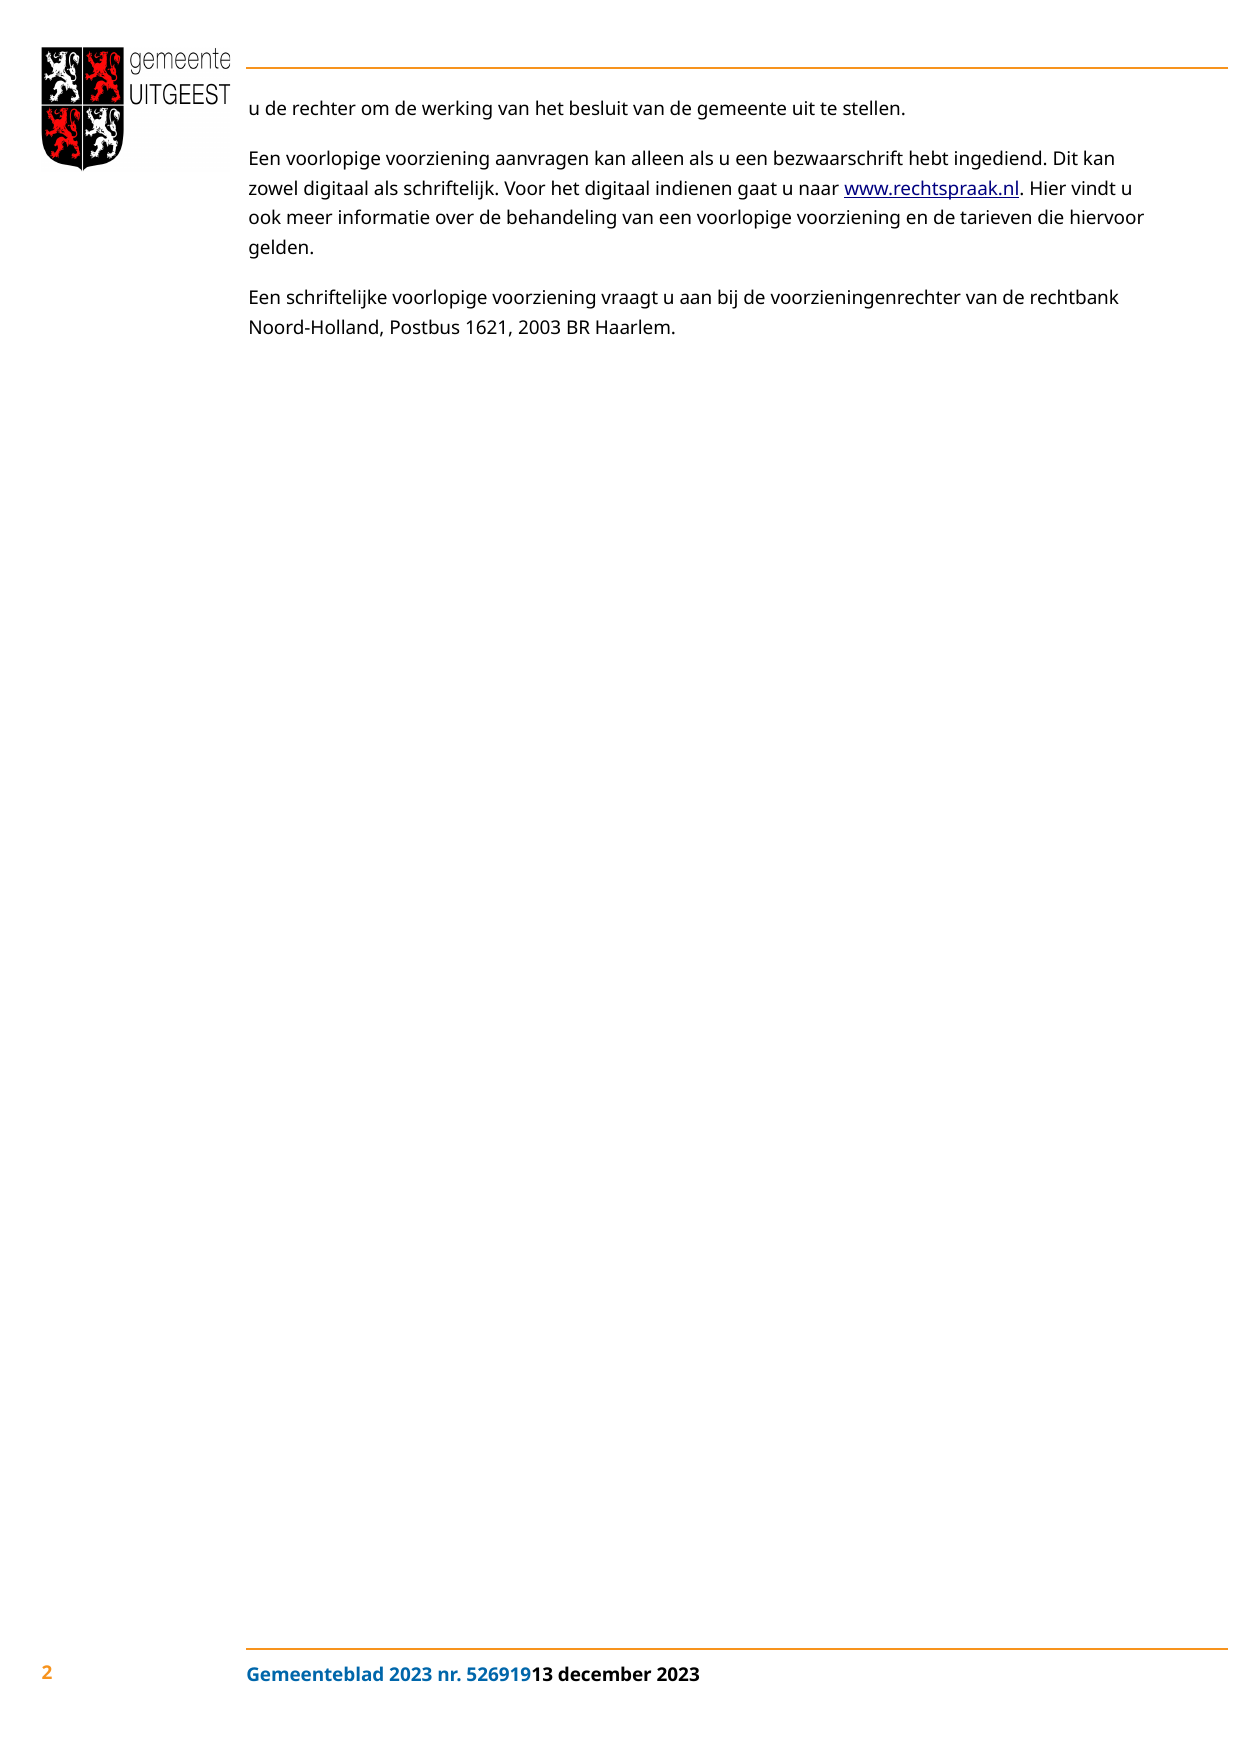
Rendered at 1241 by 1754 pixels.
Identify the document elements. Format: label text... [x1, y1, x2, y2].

picture [41, 47, 231, 172]
text u de rechter om de werking van het besluit van de gemeente uit te stellen. [248, 95, 1152, 121]
text Een voorlopige voorziening aanvragen kan alleen als u een bezwaarschrift hebt ingediend. Dit kan zowel digitaal als schriftelijk. Voor het digitaal indienen gaat u naar www.rechtspraak.nl. Hier vindt u ook meer informatie over de behandeling van een voorlopige voorziening en de tarieven die hiervoor gelden. [248, 145, 1152, 260]
text Een schriftelijke voorlopige voorziening vraagt u aan bij de voorzieningenrechter van de rechtbank Noord-Holland, Postbus 1621, 2003 BR Haarlem. [248, 284, 1152, 340]
